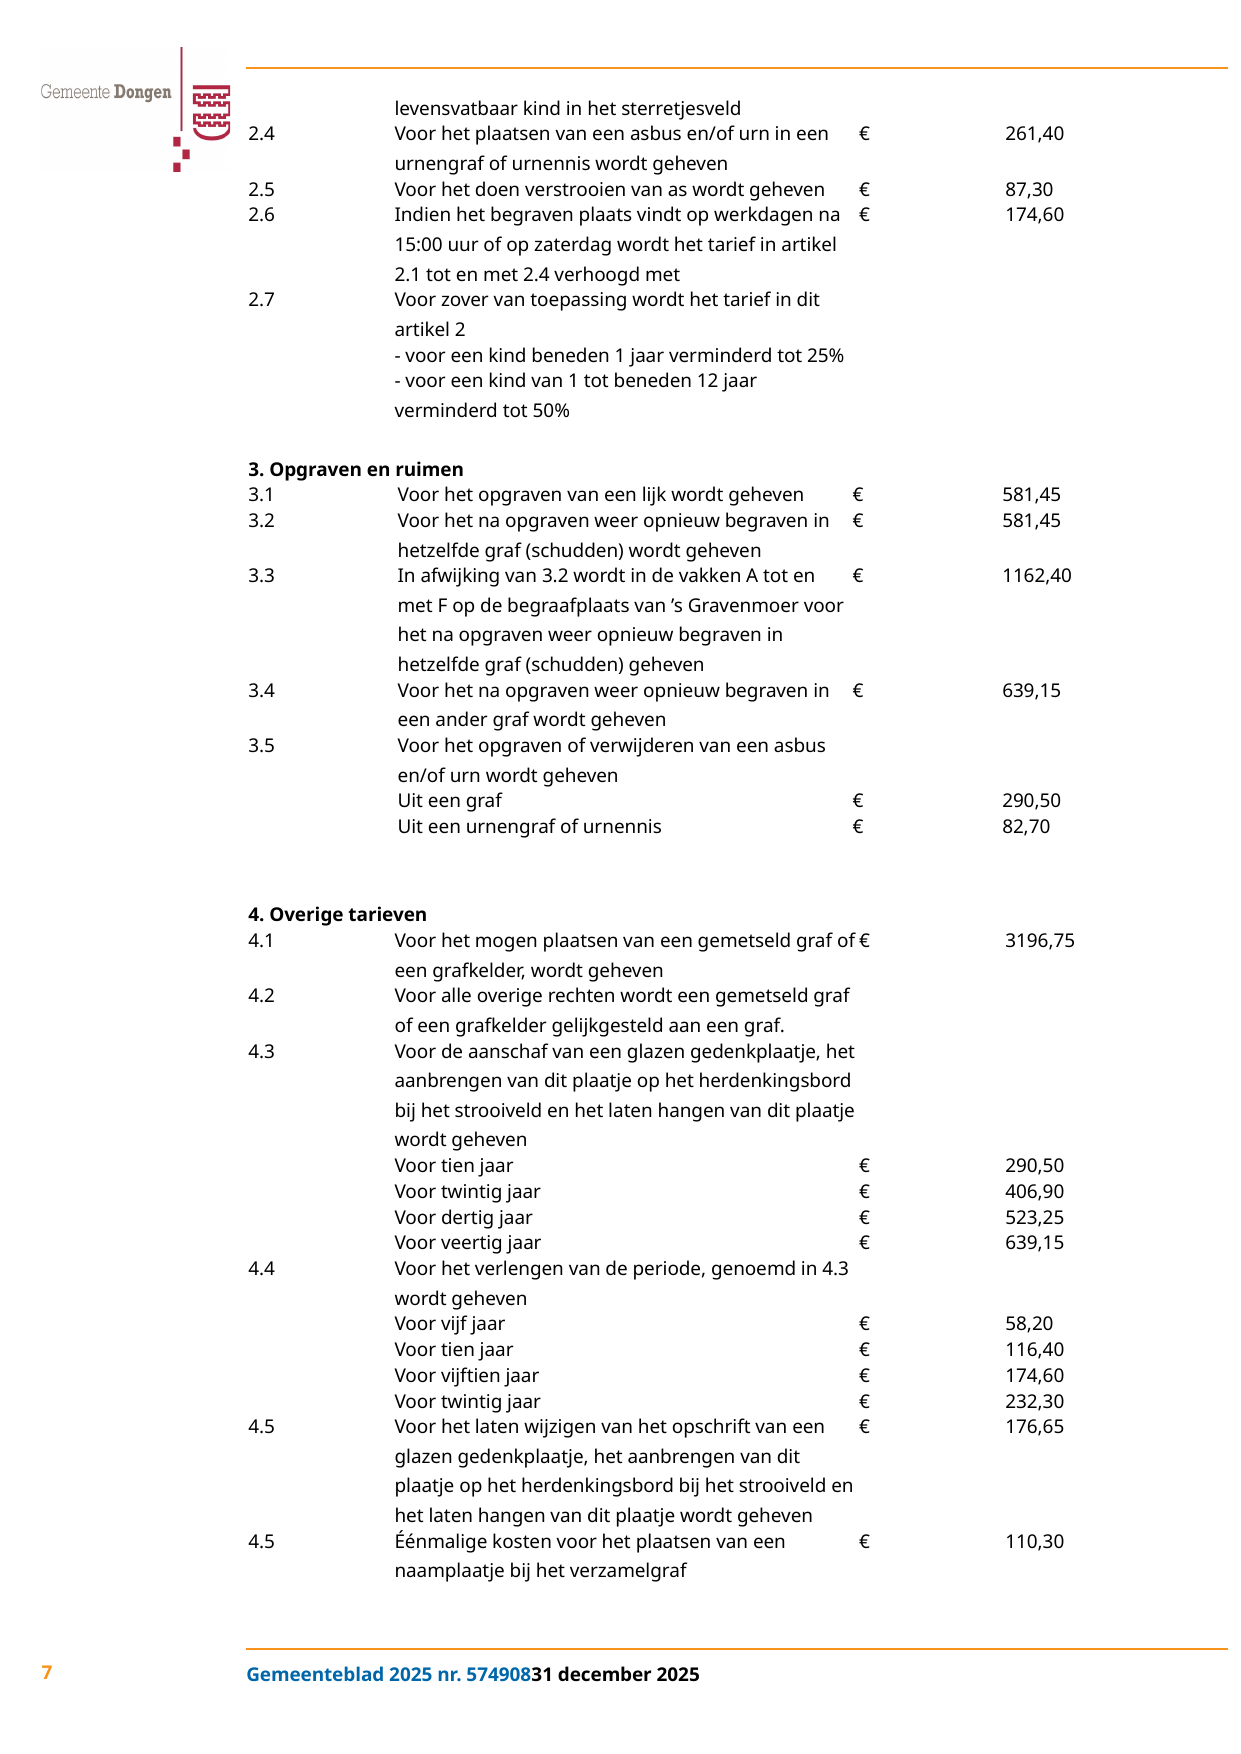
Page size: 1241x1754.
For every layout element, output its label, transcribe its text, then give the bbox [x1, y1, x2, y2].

table_cell 290,50 [1005, 1153, 1152, 1178]
table_cell € [859, 1204, 1005, 1229]
table_cell 261,40 [1005, 121, 1152, 176]
table_cell [248, 1362, 394, 1388]
table_cell € [859, 1336, 1005, 1362]
table_cell [859, 1038, 1005, 1152]
table_cell 82,70 [1002, 813, 1152, 839]
table_cell € [859, 1528, 1005, 1583]
table_cell Voor het na opgraven weer opnieuw begraven in een ander graf wordt geheven [398, 677, 852, 732]
table_cell [1005, 983, 1152, 1038]
table_cell € [859, 176, 1005, 202]
table_cell Voor het opgraven of verwijderen van een asbus en/of urn wordt geheven [398, 732, 852, 788]
table_cell € [859, 1178, 1005, 1204]
table_cell € [859, 1362, 1005, 1388]
table_cell 4.1 [248, 927, 394, 983]
table_cell [1005, 1038, 1152, 1152]
table_cell € [859, 1414, 1005, 1528]
table_cell 2.4 [248, 121, 394, 176]
table_cell [1005, 368, 1152, 423]
table_cell [248, 95, 394, 121]
table_cell 2.5 [248, 176, 394, 202]
table_header 3. Opgraven en ruimen [248, 456, 1152, 481]
table_cell [1005, 342, 1152, 367]
table_cell [859, 342, 1005, 367]
table_cell [1005, 286, 1152, 342]
table_cell Voor de aanschaf van een glazen gedenkplaatje, het aanbrengen van dit plaatje op het herdenkingsbord bij het strooiveld en het laten hangen van dit plaatje wordt geheven [394, 1038, 859, 1152]
table_cell Voor dertig jaar [394, 1204, 859, 1229]
table_cell 639,15 [1005, 1230, 1152, 1255]
table_cell [248, 342, 394, 367]
table_cell 3.2 [248, 507, 397, 562]
table_cell Voor alle overige rechten wordt een gemetseld graf of een grafkelder gelijkgesteld aan een graf. [394, 983, 859, 1038]
table_cell 176,65 [1005, 1414, 1152, 1528]
table_cell [859, 286, 1005, 342]
table_cell Voor het verlengen van de periode, genoemd in 4.3 wordt geheven [394, 1255, 859, 1311]
table_cell 1162,40 [1002, 563, 1152, 677]
table_cell 639,15 [1002, 677, 1152, 732]
table_cell [859, 1255, 1005, 1311]
table_cell 2.6 [248, 202, 394, 286]
table_cell 58,20 [1005, 1311, 1152, 1336]
table_cell Voor het na opgraven weer opnieuw begraven in hetzelfde graf (schudden) wordt geheven [398, 507, 852, 562]
table_cell 523,25 [1005, 1204, 1152, 1229]
table_cell [248, 1388, 394, 1413]
table_cell € [853, 813, 1002, 839]
table_cell [248, 368, 394, 423]
table_cell € [859, 927, 1005, 983]
table_cell 116,40 [1005, 1336, 1152, 1362]
table_cell [248, 1311, 394, 1336]
table_cell [859, 368, 1005, 423]
table_cell [853, 732, 1002, 788]
table_cell 87,30 [1005, 176, 1152, 202]
table_cell 290,50 [1002, 788, 1152, 813]
table_cell levensvatbaar kind in het sterretjesveld [394, 95, 859, 121]
table_cell [248, 1153, 394, 1178]
table_cell Uit een graf [398, 788, 852, 813]
table_cell 174,60 [1005, 202, 1152, 286]
table_cell 4.4 [248, 1255, 394, 1311]
table_cell € [859, 1153, 1005, 1178]
table_cell Voor het mogen plaatsen van een gemetseld graf of een grafkelder, wordt geheven [394, 927, 859, 983]
table_cell [248, 1336, 394, 1362]
table_cell 4.5 [248, 1528, 394, 1583]
table_cell € [859, 1230, 1005, 1255]
table_cell [248, 788, 397, 813]
table_cell Indien het begraven plaats vindt op werkdagen na 15:00 uur of op zaterdag wordt het tarief in artikel 2.1 tot en met 2.4 verhoogd met [394, 202, 859, 286]
table_cell 4.2 [248, 983, 394, 1038]
table_cell € [859, 202, 1005, 286]
table_cell 4.5 [248, 1414, 394, 1528]
table_cell In afwijking van 3.2 wordt in de vakken A tot en met F op de begraafplaats van ’s Gravenmoer voor het na opgraven weer opnieuw begraven in hetzelfde graf (schudden) geheven [398, 563, 852, 677]
table_cell Voor het plaatsen van een asbus en/of urn in een urnengraf of urnennis wordt geheven [394, 121, 859, 176]
table_cell 4.3 [248, 1038, 394, 1152]
table_cell Voor vijf jaar [394, 1311, 859, 1336]
table_cell - voor een kind beneden 1 jaar verminderd tot 25% [394, 342, 859, 367]
table_cell 3.5 [248, 732, 397, 788]
table_cell 232,30 [1005, 1388, 1152, 1413]
table_cell € [853, 507, 1002, 562]
table_cell € [853, 788, 1002, 813]
table_cell 110,30 [1005, 1528, 1152, 1583]
table_cell [1005, 1255, 1152, 1311]
table_cell Voor twintig jaar [394, 1178, 859, 1204]
table_cell 3.4 [248, 677, 397, 732]
table_cell Voor het laten wijzigen van het opschrift van een glazen gedenkplaatje, het aanbrengen van dit plaatje op het herdenkingsbord bij het strooiveld en het laten hangen van dit plaatje wordt geheven [394, 1414, 859, 1528]
table_cell € [859, 121, 1005, 176]
table_cell [248, 1230, 394, 1255]
table_cell [248, 1178, 394, 1204]
table_cell [859, 983, 1005, 1038]
table_cell Voor het doen verstrooien van as wordt geheven [394, 176, 859, 202]
table_header 4. Overige tarieven [248, 902, 1152, 927]
table_cell [1002, 732, 1152, 788]
table_cell € [859, 1311, 1005, 1336]
table_cell 581,45 [1002, 481, 1152, 507]
table_cell € [853, 481, 1002, 507]
table_cell 3.3 [248, 563, 397, 677]
table_cell Voor veertig jaar [394, 1230, 859, 1255]
table_cell [248, 1204, 394, 1229]
table_cell Voor tien jaar [394, 1153, 859, 1178]
table_cell 174,60 [1005, 1362, 1152, 1388]
table_cell 2.7 [248, 286, 394, 342]
table_cell 581,45 [1002, 507, 1152, 562]
table_cell [859, 95, 1005, 121]
table_cell [248, 813, 397, 839]
picture [41, 47, 231, 172]
table_cell 3196,75 [1005, 927, 1152, 983]
table_cell [1005, 95, 1152, 121]
table_cell 406,90 [1005, 1178, 1152, 1204]
table_cell € [853, 677, 1002, 732]
table_cell Voor het opgraven van een lijk wordt geheven [398, 481, 852, 507]
table_cell Voor tien jaar [394, 1336, 859, 1362]
table_cell Éénmalige kosten voor het plaatsen van een naamplaatje bij het verzamelgraf [394, 1528, 859, 1583]
table_cell Voor vijftien jaar [394, 1362, 859, 1388]
table_cell € [853, 563, 1002, 677]
table_cell Voor zover van toepassing wordt het tarief in dit artikel 2 [394, 286, 859, 342]
table_cell - voor een kind van 1 tot beneden 12 jaar verminderd tot 50% [394, 368, 859, 423]
table_cell Uit een urnengraf of urnennis [398, 813, 852, 839]
table_cell € [859, 1388, 1005, 1413]
table_cell 3.1 [248, 481, 397, 507]
table_cell Voor twintig jaar [394, 1388, 859, 1413]
